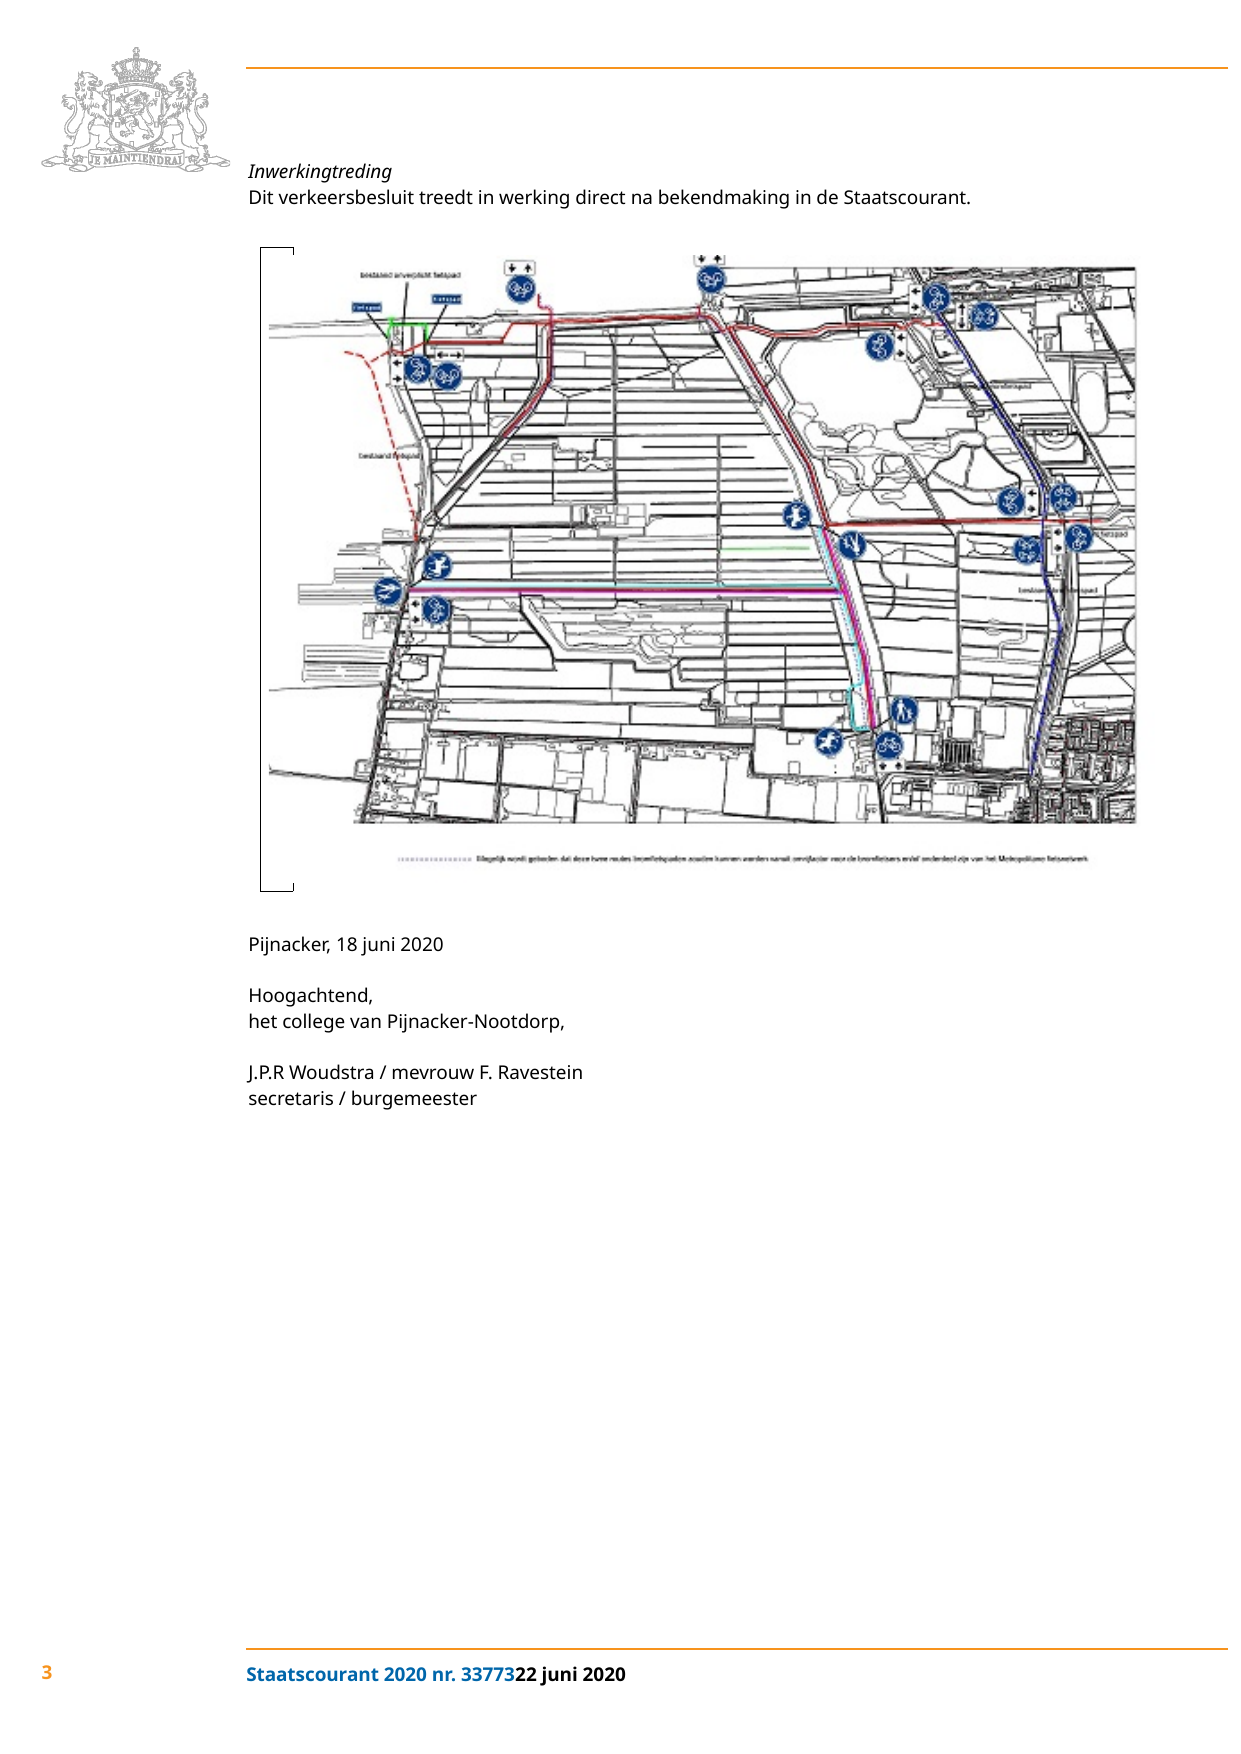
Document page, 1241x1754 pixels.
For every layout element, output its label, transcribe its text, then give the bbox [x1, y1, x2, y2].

text J.P.R Woudstra / mevrouw F. Ravestein [248, 1059, 1152, 1085]
text Hoogachtend, [248, 982, 1152, 1008]
text Pijnacker, 18 juni 2020 [248, 931, 1152, 957]
text het college van Pijnacker-Nootdorp, [248, 1008, 1152, 1034]
text Dit verkeersbesluit treedt in werking direct na bekendmaking in de Staatscourant. [248, 184, 1152, 210]
text secretaris / burgemeester [248, 1085, 1152, 1111]
text Inwerkingtreding [248, 159, 1152, 184]
picture [41, 47, 231, 172]
picture [268, 255, 1155, 883]
